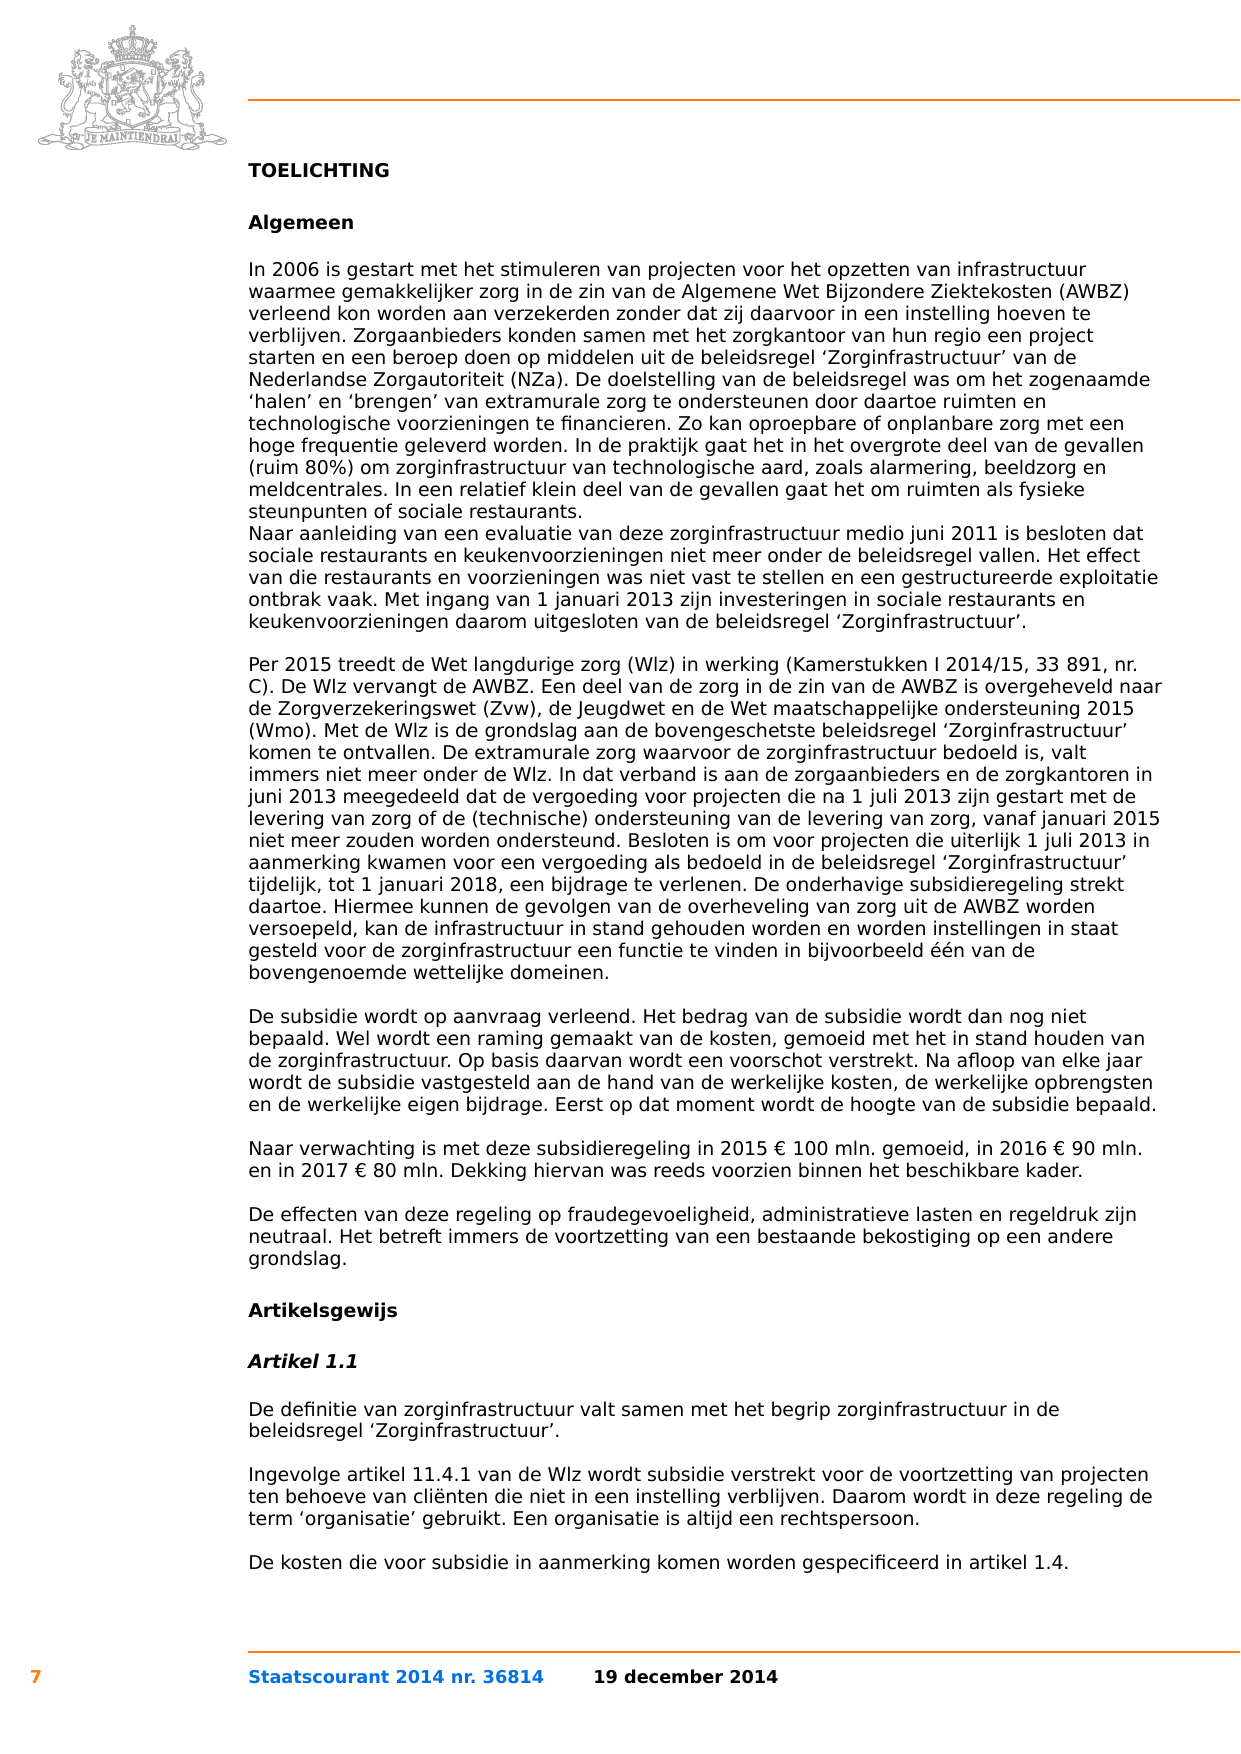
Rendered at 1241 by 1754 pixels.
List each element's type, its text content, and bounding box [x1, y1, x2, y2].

picture [38, 25, 227, 150]
text De definitie van zorginfrastructuur valt samen met het begrip zorginfrastructuur in de beleidsregel ‘Zorginfrastructuur’. [248, 1398, 1163, 1442]
text De subsidie wordt op aanvraag verleend. Het bedrag van de subsidie wordt dan nog niet bepaald. Wel wordt een raming gemaakt van de kosten, gemoeid met het in stand houden van de zorginfrastructuur. Op basis daarvan wordt een voorschot verstrekt. Na afloop van elke jaar wordt de subsidie vastgesteld aan de hand van de werkelijke kosten, de werkelijke opbrengsten en de werkelijke eigen bijdrage. Eerst op dat moment wordt de hoogte van de subsidie bepaald. [248, 1006, 1163, 1116]
text De kosten die voor subsidie in aanmerking komen worden gespecificeerd in artikel 1.4. [248, 1552, 1163, 1574]
subtitle Artikel 1.1 [248, 1351, 1163, 1373]
subtitle Algemeen [248, 212, 1163, 234]
text Ingevolge artikel 11.4.1 van de Wlz wordt subsidie verstrekt voor de voortzetting van projecten ten behoeve van cliënten die niet in een instelling verblijven. Daarom wordt in deze regeling de term ‘organisatie’ gebruikt. Een organisatie is altijd een rechtspersoon. [248, 1464, 1163, 1530]
subtitle TOELICHTING [248, 160, 1163, 182]
text In 2006 is gestart met het stimuleren van projecten voor het opzetten van infrastructuur waarmee gemakkelijker zorg in de zin van de Algemene Wet Bijzondere Ziektekosten (AWBZ) verleend kon worden aan verzekerden zonder dat zij daarvoor in een instelling hoeven te verblijven. Zorgaanbieders konden samen met het zorgkantoor van hun regio een project starten en een beroep doen op middelen uit de beleidsregel ‘Zorginfrastructuur’ van de Nederlandse Zorgautoriteit (NZa). De doelstelling van de beleidsregel was om het zogenaamde ‘halen’ en ‘brengen’ van extramurale zorg te ondersteunen door daartoe ruimten en technologische voorzieningen te financieren. Zo kan oproepbare of onplanbare zorg met een hoge frequentie geleverd worden. In de praktijk gaat het in het overgrote deel van de gevallen (ruim 80%) om zorginfrastructuur van technologische aard, zoals alarmering, beeldzorg en meldcentrales. In een relatief klein deel van de gevallen gaat het om ruimten als fysieke steunpunten of sociale restaurants. [248, 259, 1163, 523]
text De effecten van deze regeling op fraudegevoeligheid, administratieve lasten en regeldruk zijn neutraal. Het betreft immers de voortzetting van een bestaande bekostiging op een andere grondslag. [248, 1203, 1163, 1269]
text Per 2015 treedt de Wet langdurige zorg (Wlz) in werking (Kamerstukken I 2014/15, 33 891, nr. C). De Wlz vervangt de AWBZ. Een deel van de zorg in de zin van de AWBZ is overgeheveld naar de Zorgverzekeringswet (Zvw), de Jeugdwet en de Wet maatschappelijke ondersteuning 2015 (Wmo). Met de Wlz is de grondslag aan de bovengeschetste beleidsregel ‘Zorginfrastructuur’ komen te ontvallen. De extramurale zorg waarvoor de zorginfrastructuur bedoeld is, valt immers niet meer onder de Wlz. In dat verband is aan de zorgaanbieders en de zorgkantoren in juni 2013 meegedeeld dat de vergoeding voor projecten die na 1 juli 2013 zijn gestart met de levering van zorg of de (technische) ondersteuning van de levering van zorg, vanaf januari 2015 niet meer zouden worden ondersteund. Besloten is om voor projecten die uiterlijk 1 juli 2013 in aanmerking kwamen voor een vergoeding als bedoeld in de beleidsregel ‘Zorginfrastructuur’ tijdelijk, tot 1 januari 2018, een bijdrage te verlenen. De onderhavige subsidieregeling strekt daartoe. Hiermee kunnen de gevolgen van de overheveling van zorg uit de AWBZ worden versoepeld, kan de infrastructuur in stand gehouden worden en worden instellingen in staat gesteld voor de zorginfrastructuur een functie te vinden in bijvoorbeeld één van de bovengenoemde wettelijke domeinen. [248, 654, 1163, 984]
subtitle Artikelsgewijs [248, 1299, 1163, 1321]
text Naar verwachting is met deze subsidieregeling in 2015 € 100 mln. gemoeid, in 2016 € 90 mln. en in 2017 € 80 mln. Dekking hiervan was reeds voorzien binnen het beschikbare kader. [248, 1138, 1163, 1182]
text Naar aanleiding van een evaluatie van deze zorginfrastructuur medio juni 2011 is besloten dat sociale restaurants en keukenvoorzieningen niet meer onder de beleidsregel vallen. Het effect van die restaurants en voorzieningen was niet vast te stellen en een gestructureerde exploitatie ontbrak vaak. Met ingang van 1 januari 2013 zijn investeringen in sociale restaurants en keukenvoorzieningen daarom uitgesloten van de beleidsregel ‘Zorginfrastructuur’. [248, 523, 1163, 632]
